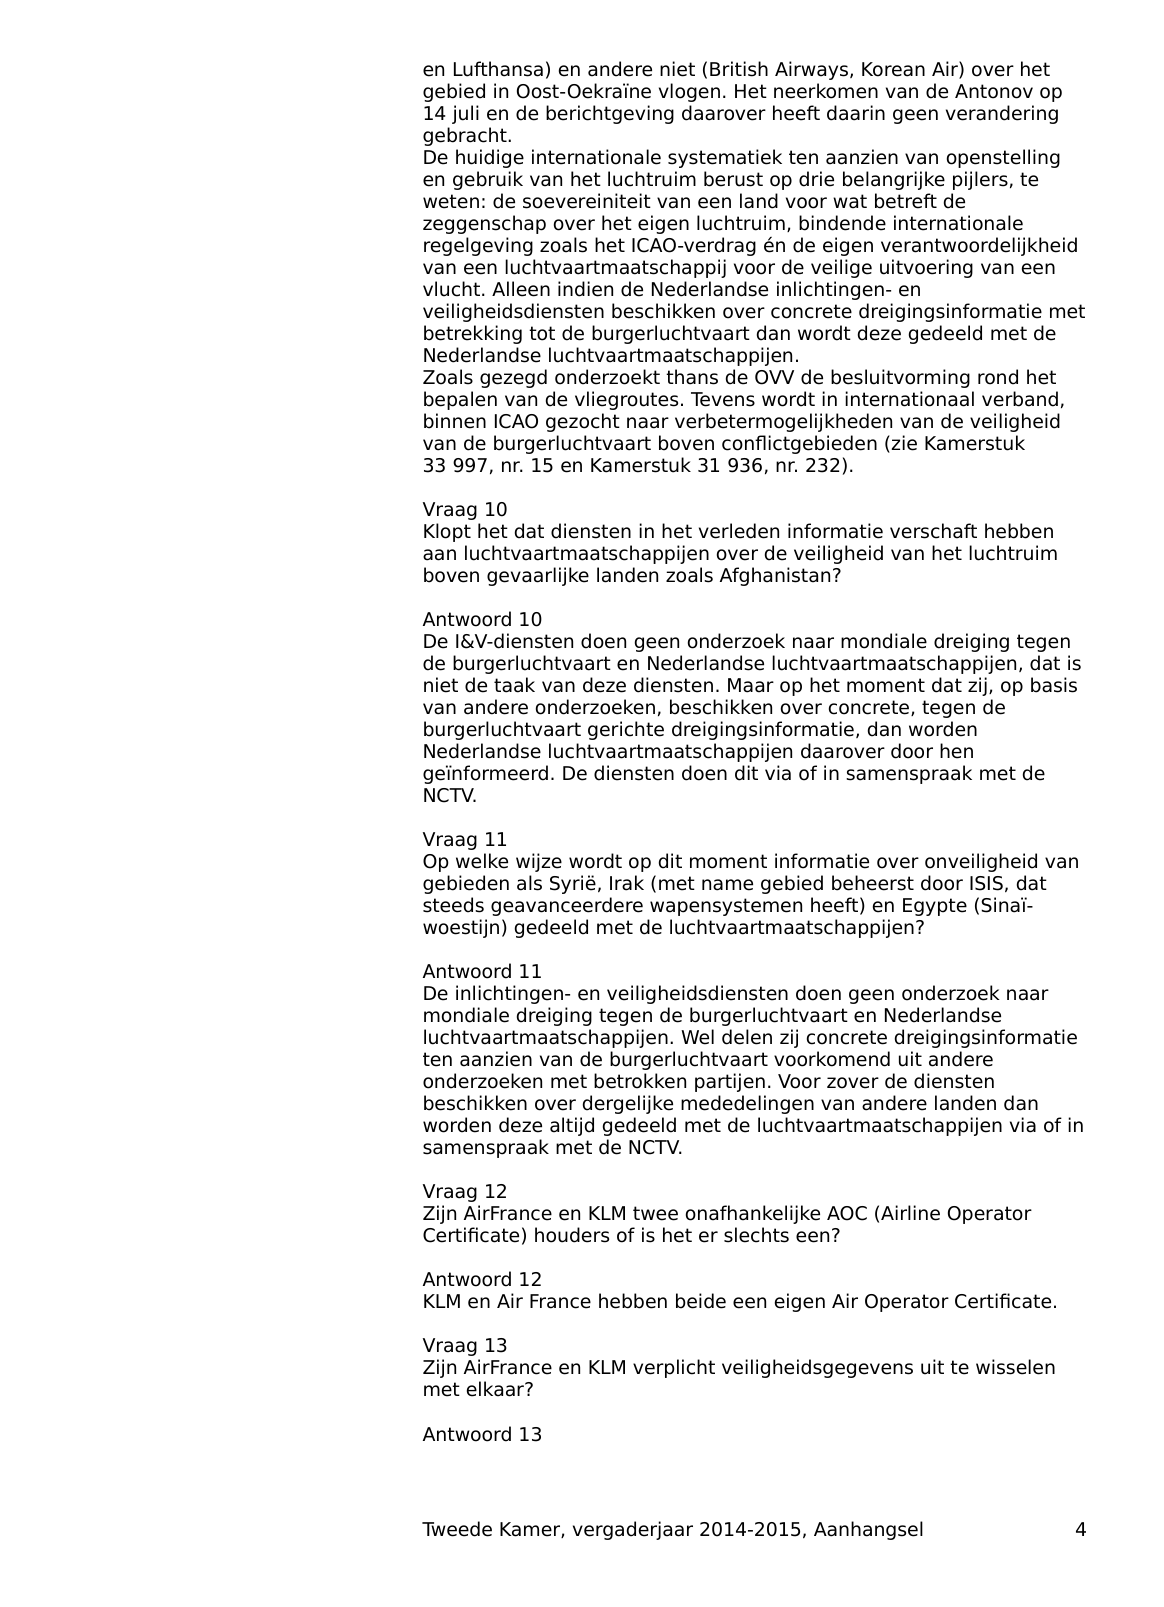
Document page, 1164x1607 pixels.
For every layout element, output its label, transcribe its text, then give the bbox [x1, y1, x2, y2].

text Op welke wijze wordt op dit moment informatie over onveiligheid van gebieden als Syrië, Irak (met name gebied beheerst door ISIS, dat steeds geavanceerdere wapensystemen heeft) en Egypte (Sinaï-woestijn) gedeeld met de luchtvaartmaatschappijen? [422, 851, 1087, 939]
text Antwoord 12 [422, 1269, 1087, 1291]
text Zoals gezegd onderzoekt thans de OVV de besluitvorming rond het bepalen van de vliegroutes. Tevens wordt in internationaal verband, binnen ICAO gezocht naar verbetermogelijkheden van de veiligheid van de burgerluchtvaart boven conflictgebieden (zie Kamerstuk 33 997, nr. 15 en Kamerstuk 31 936, nr. 232). [422, 367, 1087, 477]
text De inlichtingen- en veiligheidsdiensten doen geen onderzoek naar mondiale dreiging tegen de burgerluchtvaart en Nederlandse luchtvaartmaatschappijen. Wel delen zij concrete dreigingsinformatie ten aanzien van de burgerluchtvaart voorkomend uit andere onderzoeken met betrokken partijen. Voor zover de diensten beschikken over dergelijke mededelingen van andere landen dan worden deze altijd gedeeld met de luchtvaartmaatschappijen via of in samenspraak met de NCTV. [422, 983, 1087, 1159]
text en Lufthansa) en andere niet (British Airways, Korean Air) over het gebied in Oost-Oekraïne vlogen. Het neerkomen van de Antonov op 14 juli en de berichtgeving daarover heeft daarin geen verandering gebracht. [422, 59, 1087, 147]
text Vraag 13 [422, 1335, 1087, 1357]
text Antwoord 13 [422, 1423, 1087, 1445]
text De I&V-diensten doen geen onderzoek naar mondiale dreiging tegen de burgerluchtvaart en Nederlandse luchtvaartmaatschappijen, dat is niet de taak van deze diensten. Maar op het moment dat zij, op basis van andere onderzoeken, beschikken over concrete, tegen de burgerluchtvaart gerichte dreigingsinformatie, dan worden Nederlandse luchtvaartmaatschappijen daarover door hen geïnformeerd. De diensten doen dit via of in samenspraak met de NCTV. [422, 631, 1087, 807]
text Klopt het dat diensten in het verleden informatie verschaft hebben aan luchtvaartmaatschappijen over de veiligheid van het luchtruim boven gevaarlijke landen zoals Afghanistan? [422, 521, 1087, 587]
text Antwoord 11 [422, 961, 1087, 983]
text Zijn AirFrance en KLM verplicht veiligheidsgegevens uit te wisselen met elkaar? [422, 1357, 1087, 1401]
text Zijn AirFrance en KLM twee onafhankelijke AOC (Airline Operator Certificate) houders of is het er slechts een? [422, 1203, 1087, 1247]
text Vraag 10 [422, 499, 1087, 521]
text De huidige internationale systematiek ten aanzien van openstelling en gebruik van het luchtruim berust op drie belangrijke pijlers, te weten: de soevereiniteit van een land voor wat betreft de zeggenschap over het eigen luchtruim, bindende internationale regelgeving zoals het ICAO-verdrag én de eigen verantwoordelijkheid van een luchtvaartmaatschappij voor de veilige uitvoering van een vlucht. Alleen indien de Nederlandse inlichtingen- en veiligheidsdiensten beschikken over concrete dreigingsinformatie met betrekking tot de burgerluchtvaart dan wordt deze gedeeld met de Nederlandse luchtvaartmaatschappijen. [422, 147, 1087, 367]
text Antwoord 10 [422, 609, 1087, 631]
text KLM en Air France hebben beide een eigen Air Operator Certificate. [422, 1291, 1087, 1313]
text Vraag 12 [422, 1181, 1087, 1203]
text Vraag 11 [422, 829, 1087, 851]
